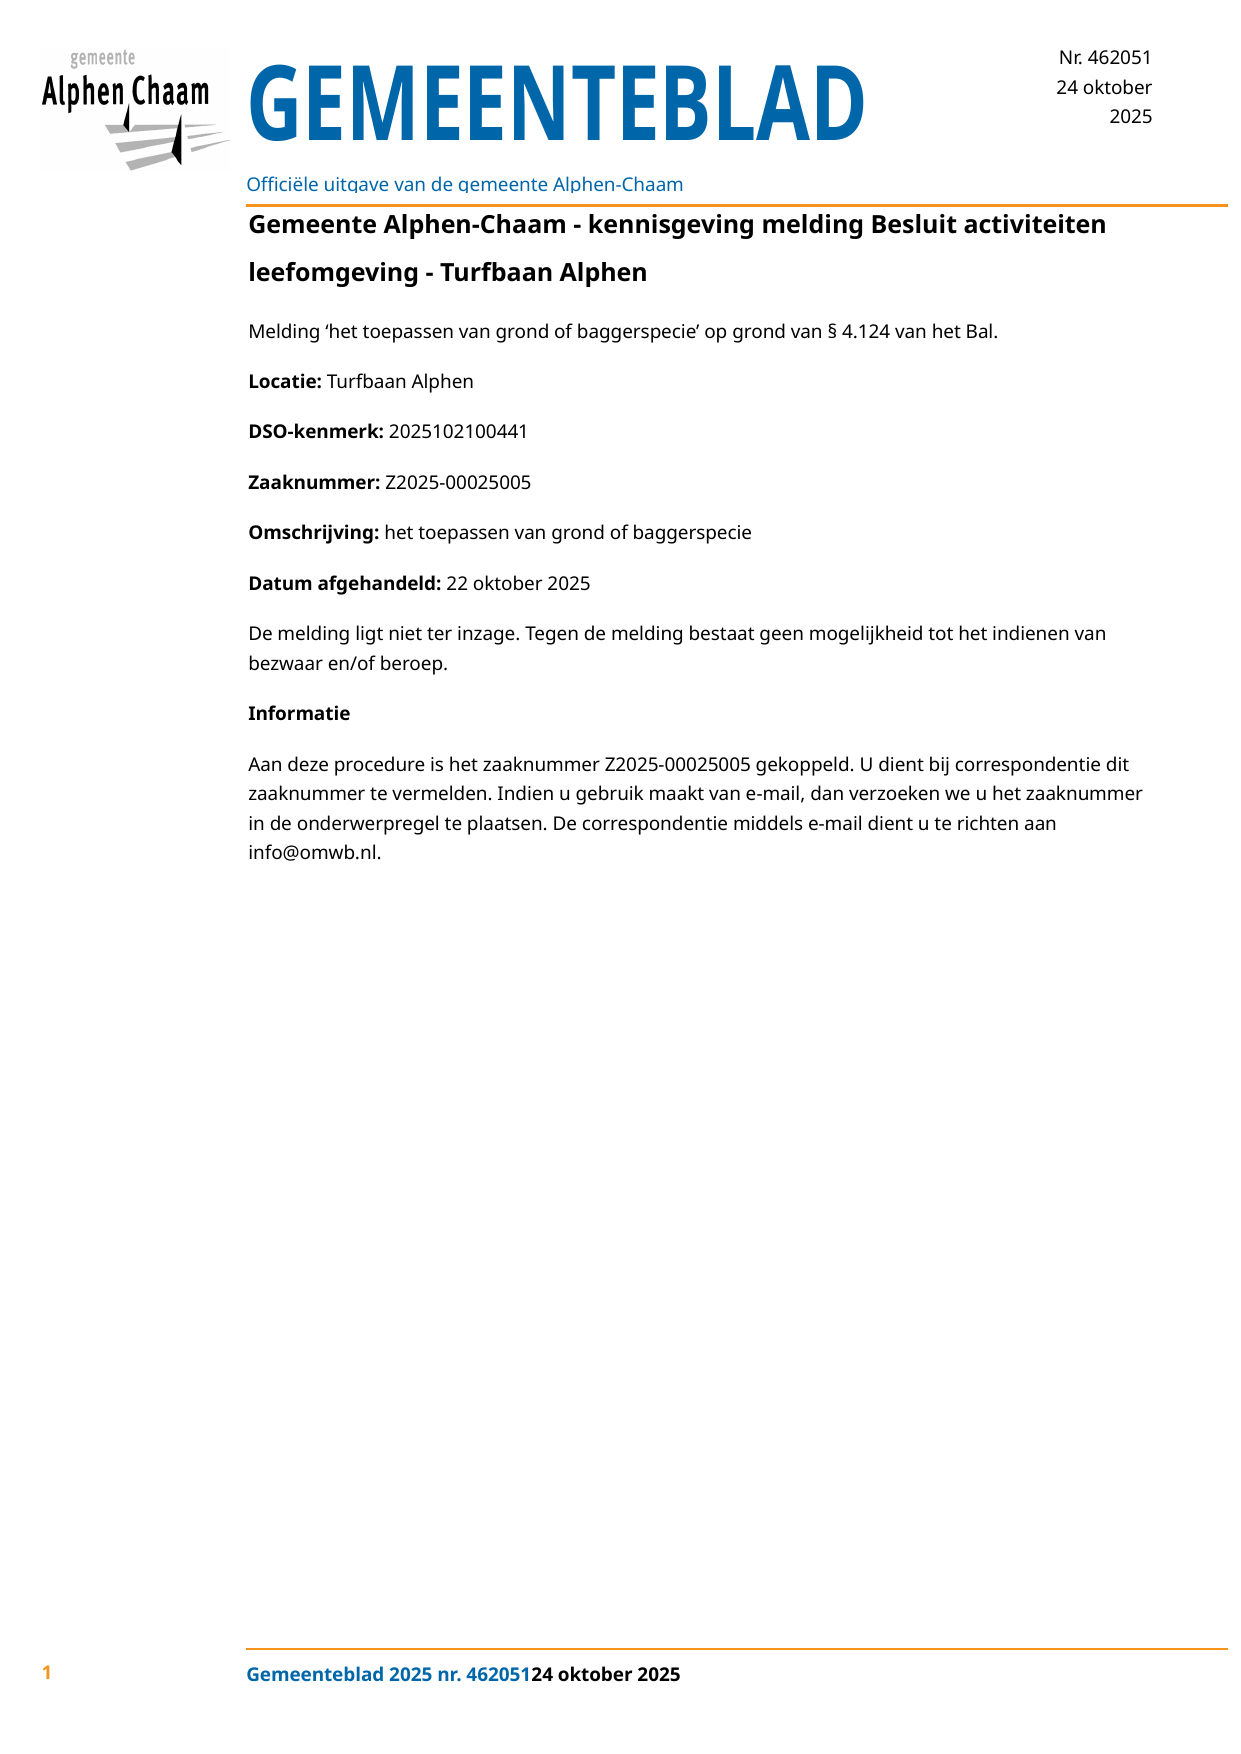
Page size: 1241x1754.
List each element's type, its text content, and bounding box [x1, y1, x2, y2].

text DSO-kenmerk: 2025102100441 [248, 419, 1152, 444]
text Locatie: Turfbaan Alphen [248, 368, 1152, 394]
text Gemeente Alphen-Chaam - kennisgeving melding Besluit activiteiten leefomgeving - Turfbaan Alphen [248, 207, 1152, 288]
text Aan deze procedure is het zaaknummer Z2025-00025005 gekoppeld. U dient bij correspondentie dit zaaknummer te vermelden. Indien u gebruik maakt van e-mail, dan verzoeken we u het zaaknummer in de onderwerpregel te plaatsen. De correspondentie middels e-mail dient u te richten aan info@omwb.nl. [248, 751, 1152, 865]
text Datum afgehandeld: 22 oktober 2025 [248, 570, 1152, 596]
text Zaaknummer: Z2025-00025005 [248, 469, 1152, 495]
text Melding ‘het toepassen van grond of baggerspecie’ op grond van § 4.124 van het Bal. [248, 318, 1152, 344]
text Omschrijving: het toepassen van grond of baggerspecie [248, 519, 1152, 545]
text De melding ligt niet ter inzage. Tegen de melding bestaat geen mogelijkheid tot het indienen van bezwaar en/of beroep. [248, 620, 1152, 676]
text Informatie [248, 700, 1152, 726]
picture [41, 47, 231, 172]
